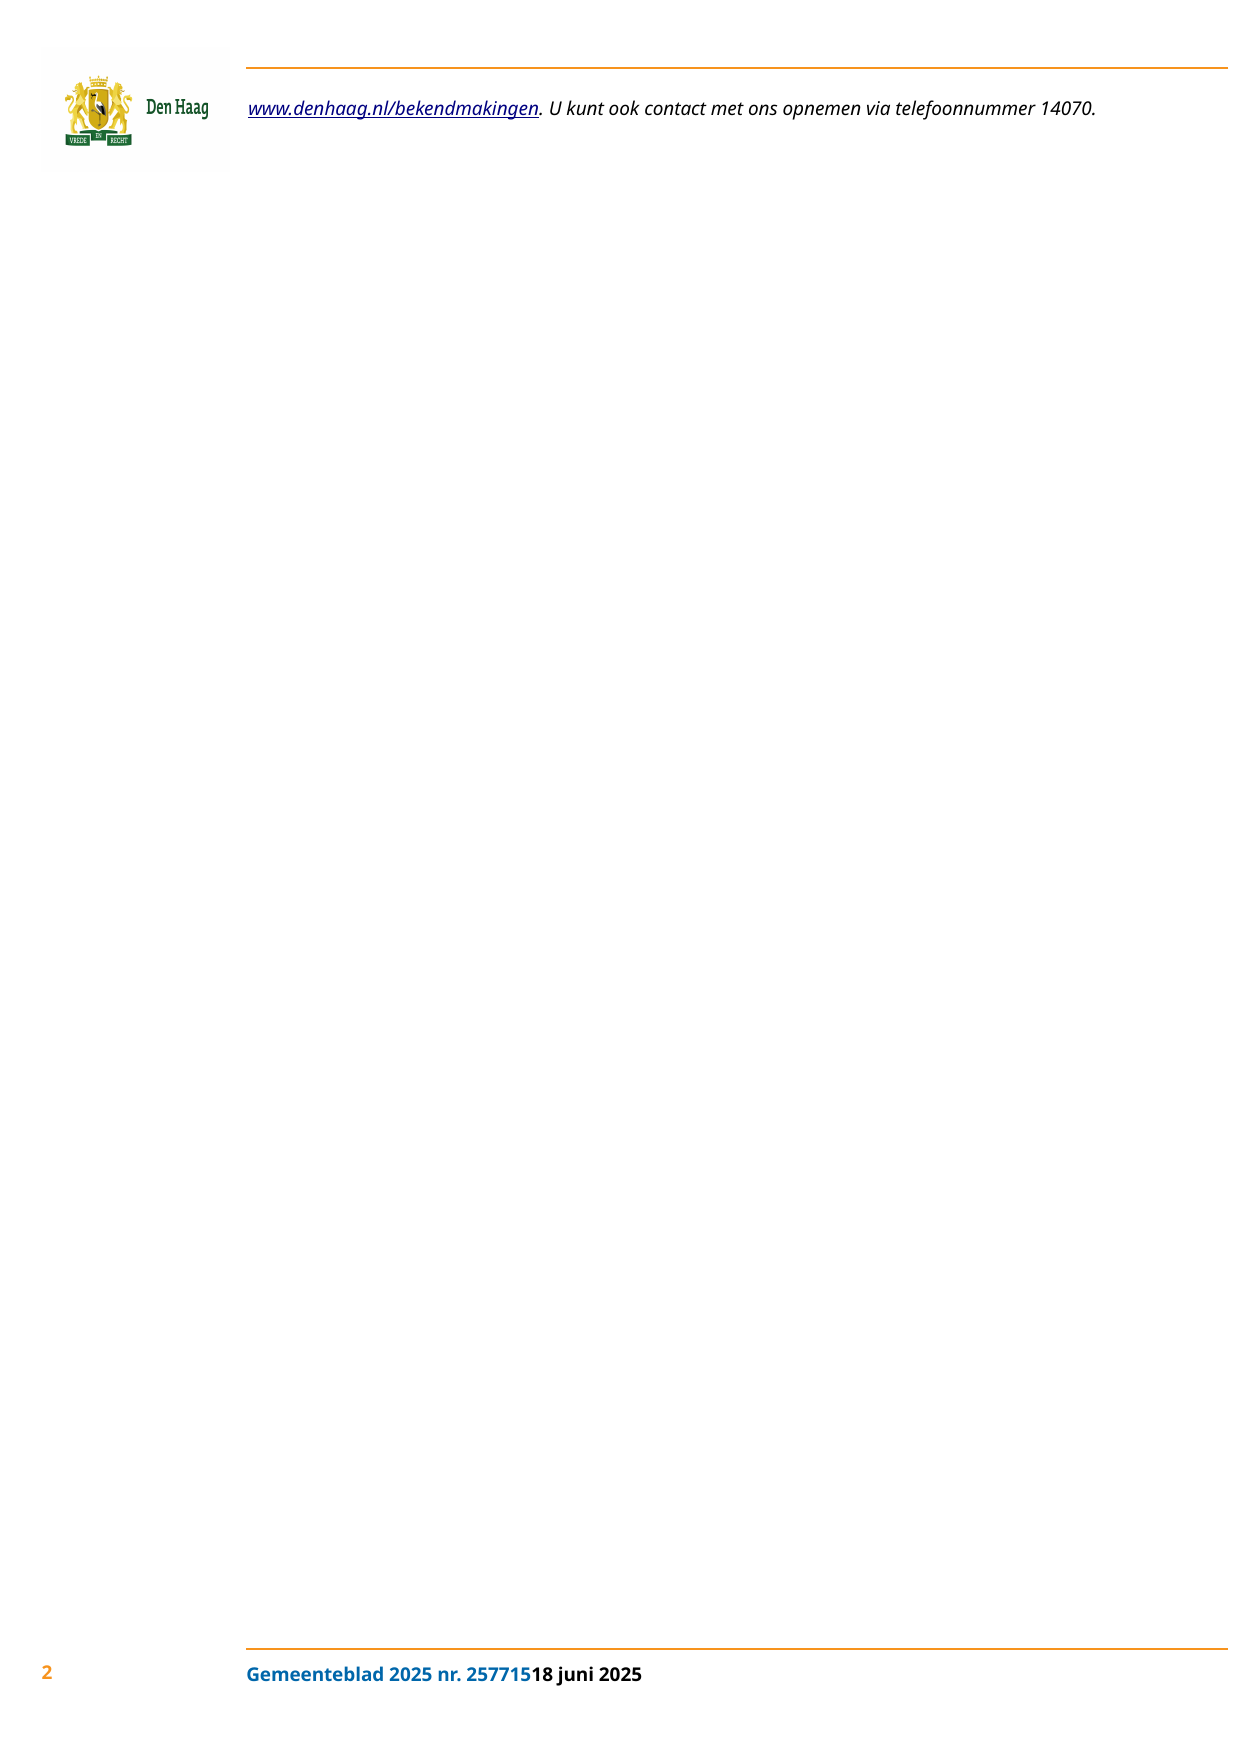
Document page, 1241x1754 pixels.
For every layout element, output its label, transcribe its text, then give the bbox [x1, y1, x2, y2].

text www.denhaag.nl/bekendmakingen. U kunt ook contact met ons opnemen via telefoonnummer 14070. [248, 95, 1152, 121]
picture [41, 47, 231, 172]
